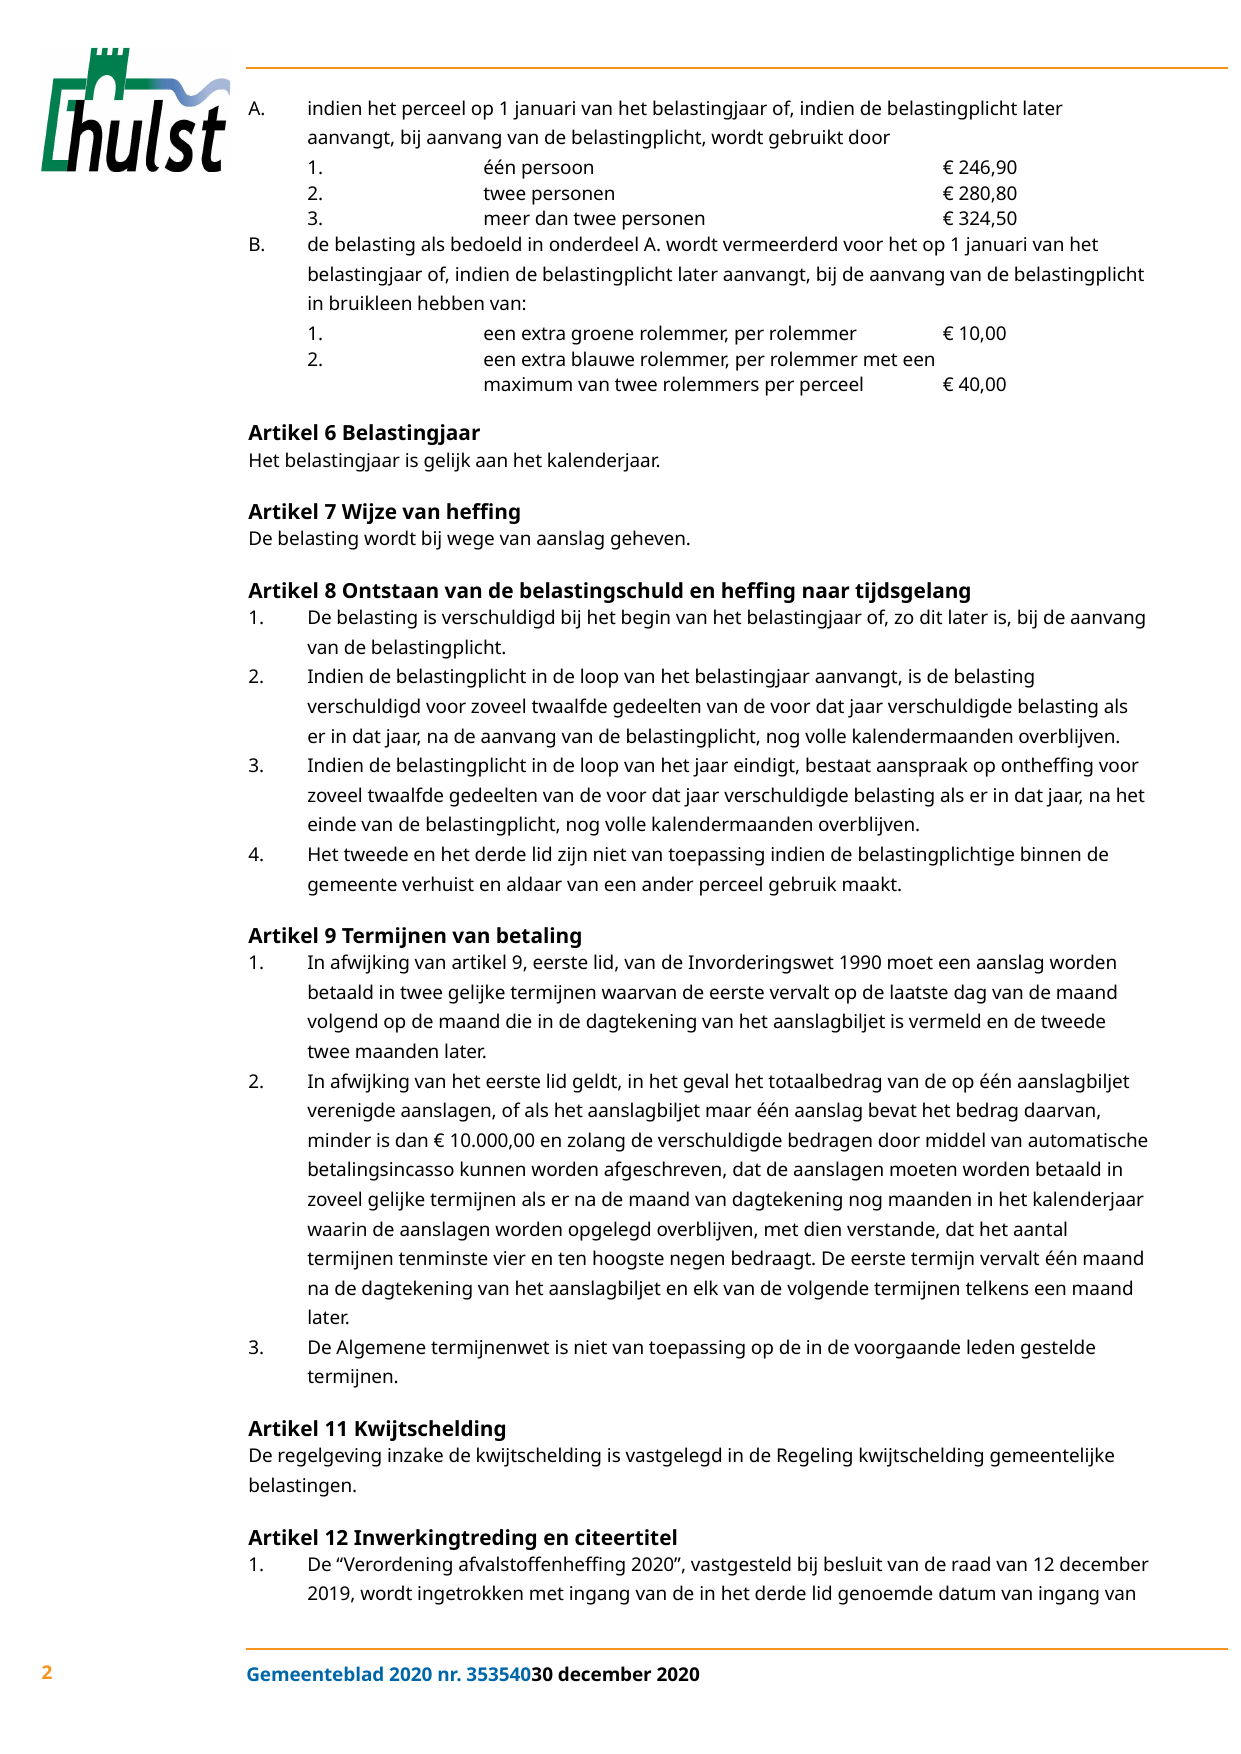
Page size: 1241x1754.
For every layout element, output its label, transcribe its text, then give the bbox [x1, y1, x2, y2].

table_cell [943, 346, 1211, 372]
table_header 1. [307, 154, 483, 180]
list Indien de belastingplicht in de loop van het jaar eindigt, bestaat aanspraak op ontheffing voor zoveel twaalfde gedeelten van de voor dat jaar verschuldigde belasting als er in dat jaar, na het einde van de belastingplicht, nog volle kalendermaanden overblijven. [248, 752, 1152, 837]
table_cell € 280,80 [943, 180, 1211, 206]
list In afwijking van artikel 9, eerste lid, van de Invorderingswet 1990 moet een aanslag worden betaald in twee gelijke termijnen waarvan de eerste vervalt op de laatste dag van de maand volgend op de maand die in de dagtekening van het aanslagbiljet is vermeld en de tweede twee maanden later. [248, 949, 1152, 1064]
text Artikel 9 Termijnen van betaling [248, 921, 1152, 949]
table_cell een extra blauwe rolemmer, per rolemmer met een [483, 346, 943, 372]
table_header 1. [307, 320, 483, 346]
table_header één persoon [483, 154, 943, 180]
table_cell meer dan twee personen [483, 206, 943, 231]
list indien het perceel op 1 januari van het belastingjaar of, indien de belastingplicht later aanvangt, bij aanvang van de belastingplicht, wordt gebruikt door [248, 95, 1152, 150]
list De Algemene termijnenwet is niet van toepassing op de in de voorgaande leden gestelde termijnen. [248, 1334, 1152, 1389]
text Artikel 12 Inwerkingtreding en citeertitel [248, 1523, 1152, 1551]
table_header een extra groene rolemmer, per rolemmer [483, 320, 943, 346]
table_cell [307, 372, 483, 397]
text De regelgeving inzake de kwijtschelding is vastgelegd in de Regeling kwijtschelding gemeentelijke belastingen. [248, 1443, 1152, 1498]
list In afwijking van het eerste lid geldt, in het geval het totaalbedrag van de op één aanslagbiljet verenigde aanslagen, of als het aanslagbiljet maar één aanslag bevat het bedrag daarvan, minder is dan € 10.000,00 en zolang de verschuldigde bedragen door middel van automatische betalingsincasso kunnen worden afgeschreven, dat de aanslagen moeten worden betaald in zoveel gelijke termijnen als er na de maand van dagtekening nog maanden in het kalenderjaar waarin de aanslagen worden opgelegd overblijven, met dien verstande, dat het aantal termijnen tenminste vier en ten hoogste negen bedraagt. De eerste termijn vervalt één maand na de dagtekening van het aanslagbiljet en elk van de volgende termijnen telkens een maand later. [248, 1068, 1152, 1330]
table_header € 246,90 [943, 154, 1211, 180]
picture [41, 47, 231, 172]
list de belasting als bedoeld in onderdeel A. wordt vermeerderd voor het op 1 januari van het belastingjaar of, indien de belastingplicht later aanvangt, bij de aanvang van de belastingplicht in bruikleen hebben van: [248, 231, 1152, 316]
table_cell € 324,50 [943, 206, 1211, 231]
table_cell € 40,00 [943, 372, 1211, 397]
list Indien de belastingplicht in de loop van het belastingjaar aanvangt, is de belasting verschuldigd voor zoveel twaalfde gedeelten van de voor dat jaar verschuldigde belasting als er in dat jaar, na de aanvang van de belastingplicht, nog volle kalendermaanden overblijven. [248, 664, 1152, 748]
text De belasting wordt bij wege van aanslag geheven. [248, 526, 1152, 551]
table_cell 3. [307, 206, 483, 231]
text Artikel 6 Belastingjaar [248, 418, 1152, 447]
table_cell twee personen [483, 180, 943, 206]
text Artikel 8 Ontstaan van de belastingschuld en heffing naar tijdsgelang [248, 576, 1152, 604]
table_header € 10,00 [943, 320, 1211, 346]
list De “Verordening afvalstoffenheffing 2020”, vastgesteld bij besluit van de raad van 12 december 2019, wordt ingetrokken met ingang van de in het derde lid genoemde datum van ingang van [248, 1551, 1152, 1606]
list Het tweede en het derde lid zijn niet van toepassing indien de belastingplichtige binnen de gemeente verhuist en aldaar van een ander perceel gebruik maakt. [248, 841, 1152, 896]
table_cell 2. [307, 346, 483, 372]
table_cell 2. [307, 180, 483, 206]
list De belasting is verschuldigd bij het begin van het belastingjaar of, zo dit later is, bij de aanvang van de belastingplicht. [248, 604, 1152, 660]
text Het belastingjaar is gelijk aan het kalenderjaar. [248, 447, 1152, 472]
text Artikel 11 Kwijtschelding [248, 1414, 1152, 1443]
table_cell maximum van twee rolemmers per perceel [483, 372, 943, 397]
text Artikel 7 Wijze van heffing [248, 497, 1152, 526]
